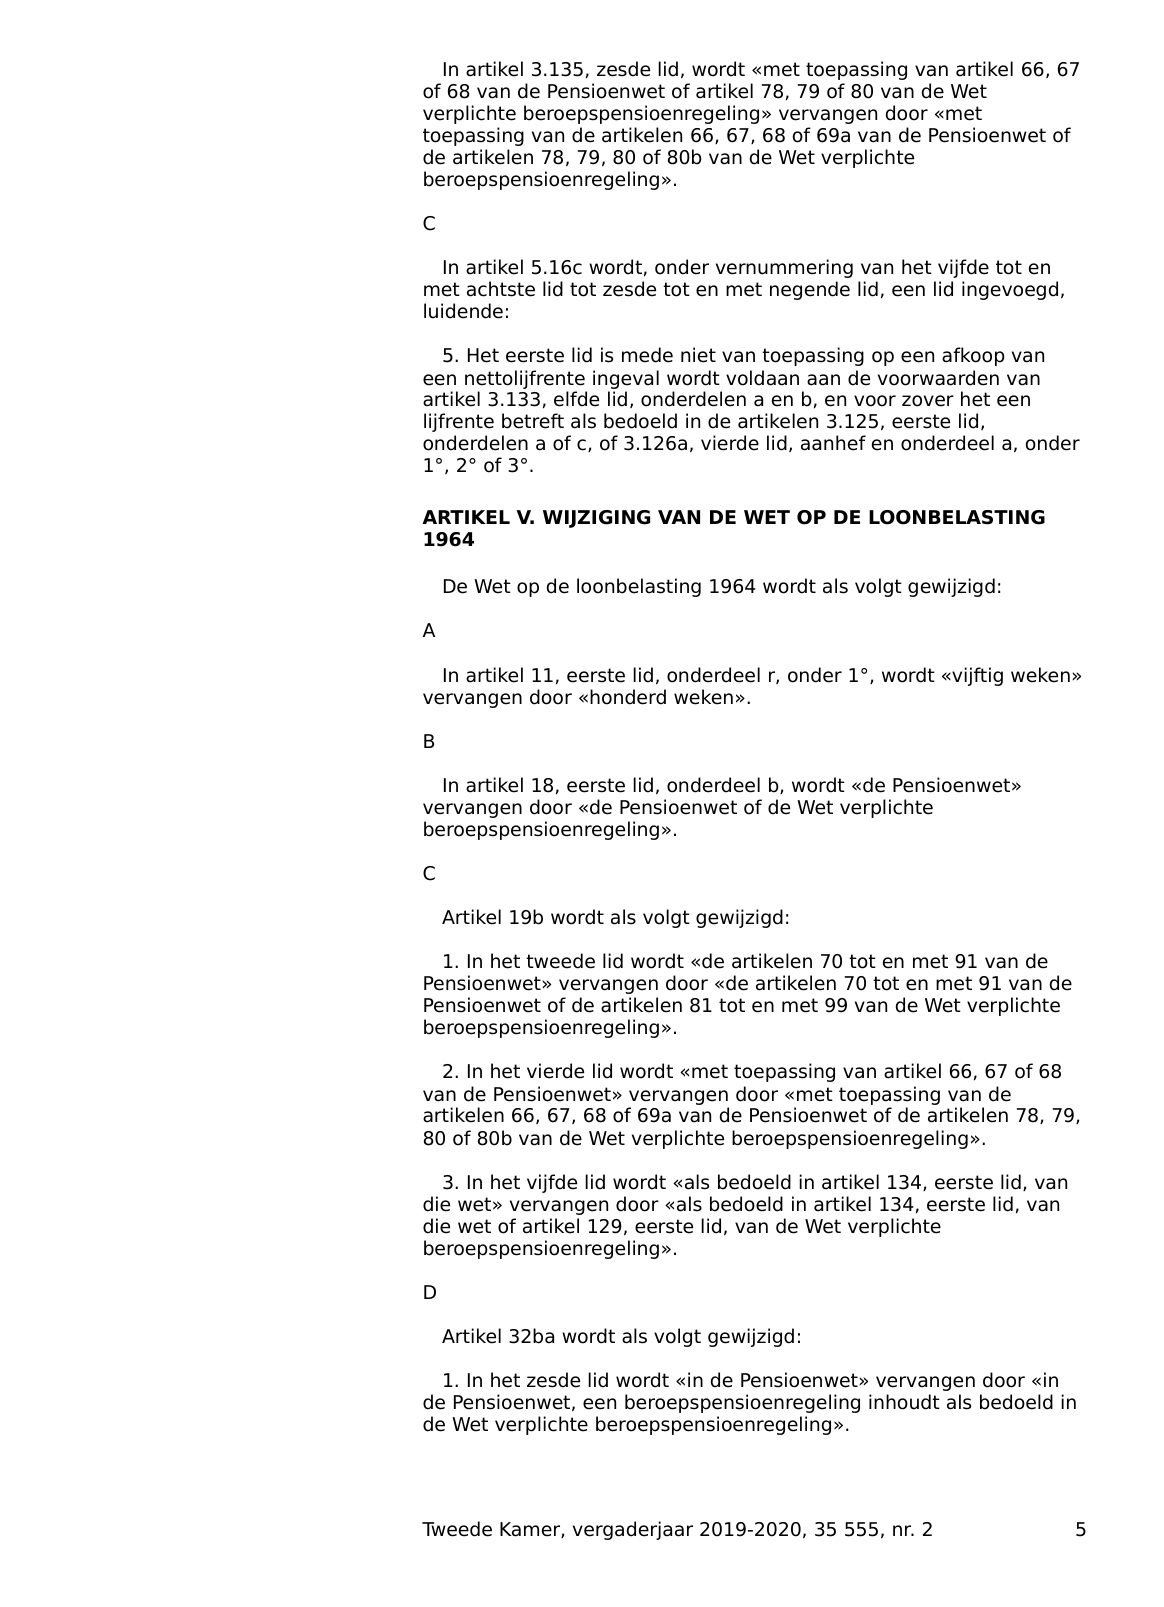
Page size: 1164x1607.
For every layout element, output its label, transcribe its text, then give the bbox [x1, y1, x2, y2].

text C [422, 213, 1087, 235]
text B [422, 731, 1087, 753]
text De Wet op de loonbelasting 1964 wordt als volgt gewijzigd: [422, 576, 1087, 598]
text Artikel 32ba wordt als volgt gewijzigd: [422, 1326, 1087, 1348]
text 2. In het vierde lid wordt «met toepassing van artikel 66, 67 of 68 van de Pensioenwet» vervangen door «met toepassing van de artikelen 66, 67, 68 of 69a van de Pensioenwet of de artikelen 78, 79, 80 of 80b van de Wet verplichte beroepspensioenregeling». [422, 1061, 1087, 1149]
text In artikel 3.135, zesde lid, wordt «met toepassing van artikel 66, 67 of 68 van de Pensioenwet of artikel 78, 79 of 80 van de Wet verplichte beroepspensioenregeling» vervangen door «met toepassing van de artikelen 66, 67, 68 of 69a van de Pensioenwet of de artikelen 78, 79, 80 of 80b van de Wet verplichte beroepspensioenregeling». [422, 59, 1087, 191]
text Artikel 19b wordt als volgt gewijzigd: [422, 907, 1087, 929]
text In artikel 11, eerste lid, onderdeel r, onder 1°, wordt «vijftig weken» vervangen door «honderd weken». [422, 664, 1087, 708]
text 5. Het eerste lid is mede niet van toepassing op een afkoop van een nettolijfrente ingeval wordt voldaan aan de voorwaarden van artikel 3.133, elfde lid, onderdelen a en b, en voor zover het een lijfrente betreft als bedoeld in de artikelen 3.125, eerste lid, onderdelen a of c, of 3.126a, vierde lid, aanhef en onderdeel a, onder 1°, 2° of 3°. [422, 345, 1087, 477]
text D [422, 1282, 1087, 1304]
text C [422, 863, 1087, 885]
text In artikel 5.16c wordt, onder vernummering van het vijfde tot en met achtste lid tot zesde tot en met negende lid, een lid ingevoegd, luidende: [422, 257, 1087, 323]
text A [422, 620, 1087, 642]
subtitle ARTIKEL V. WIJZIGING VAN DE WET OP DE LOONBELASTING 1964 [422, 507, 1087, 551]
text 1. In het zesde lid wordt «in de Pensioenwet» vervangen door «in de Pensioenwet, een beroepspensioenregeling inhoudt als bedoeld in de Wet verplichte beroepspensioenregeling». [422, 1370, 1087, 1436]
text 1. In het tweede lid wordt «de artikelen 70 tot en met 91 van de Pensioenwet» vervangen door «de artikelen 70 tot en met 91 van de Pensioenwet of de artikelen 81 tot en met 99 van de Wet verplichte beroepspensioenregeling». [422, 951, 1087, 1039]
text In artikel 18, eerste lid, onderdeel b, wordt «de Pensioenwet» vervangen door «de Pensioenwet of de Wet verplichte beroepspensioenregeling». [422, 775, 1087, 841]
text 3. In het vijfde lid wordt «als bedoeld in artikel 134, eerste lid, van die wet» vervangen door «als bedoeld in artikel 134, eerste lid, van die wet of artikel 129, eerste lid, van de Wet verplichte beroepspensioenregeling». [422, 1172, 1087, 1259]
